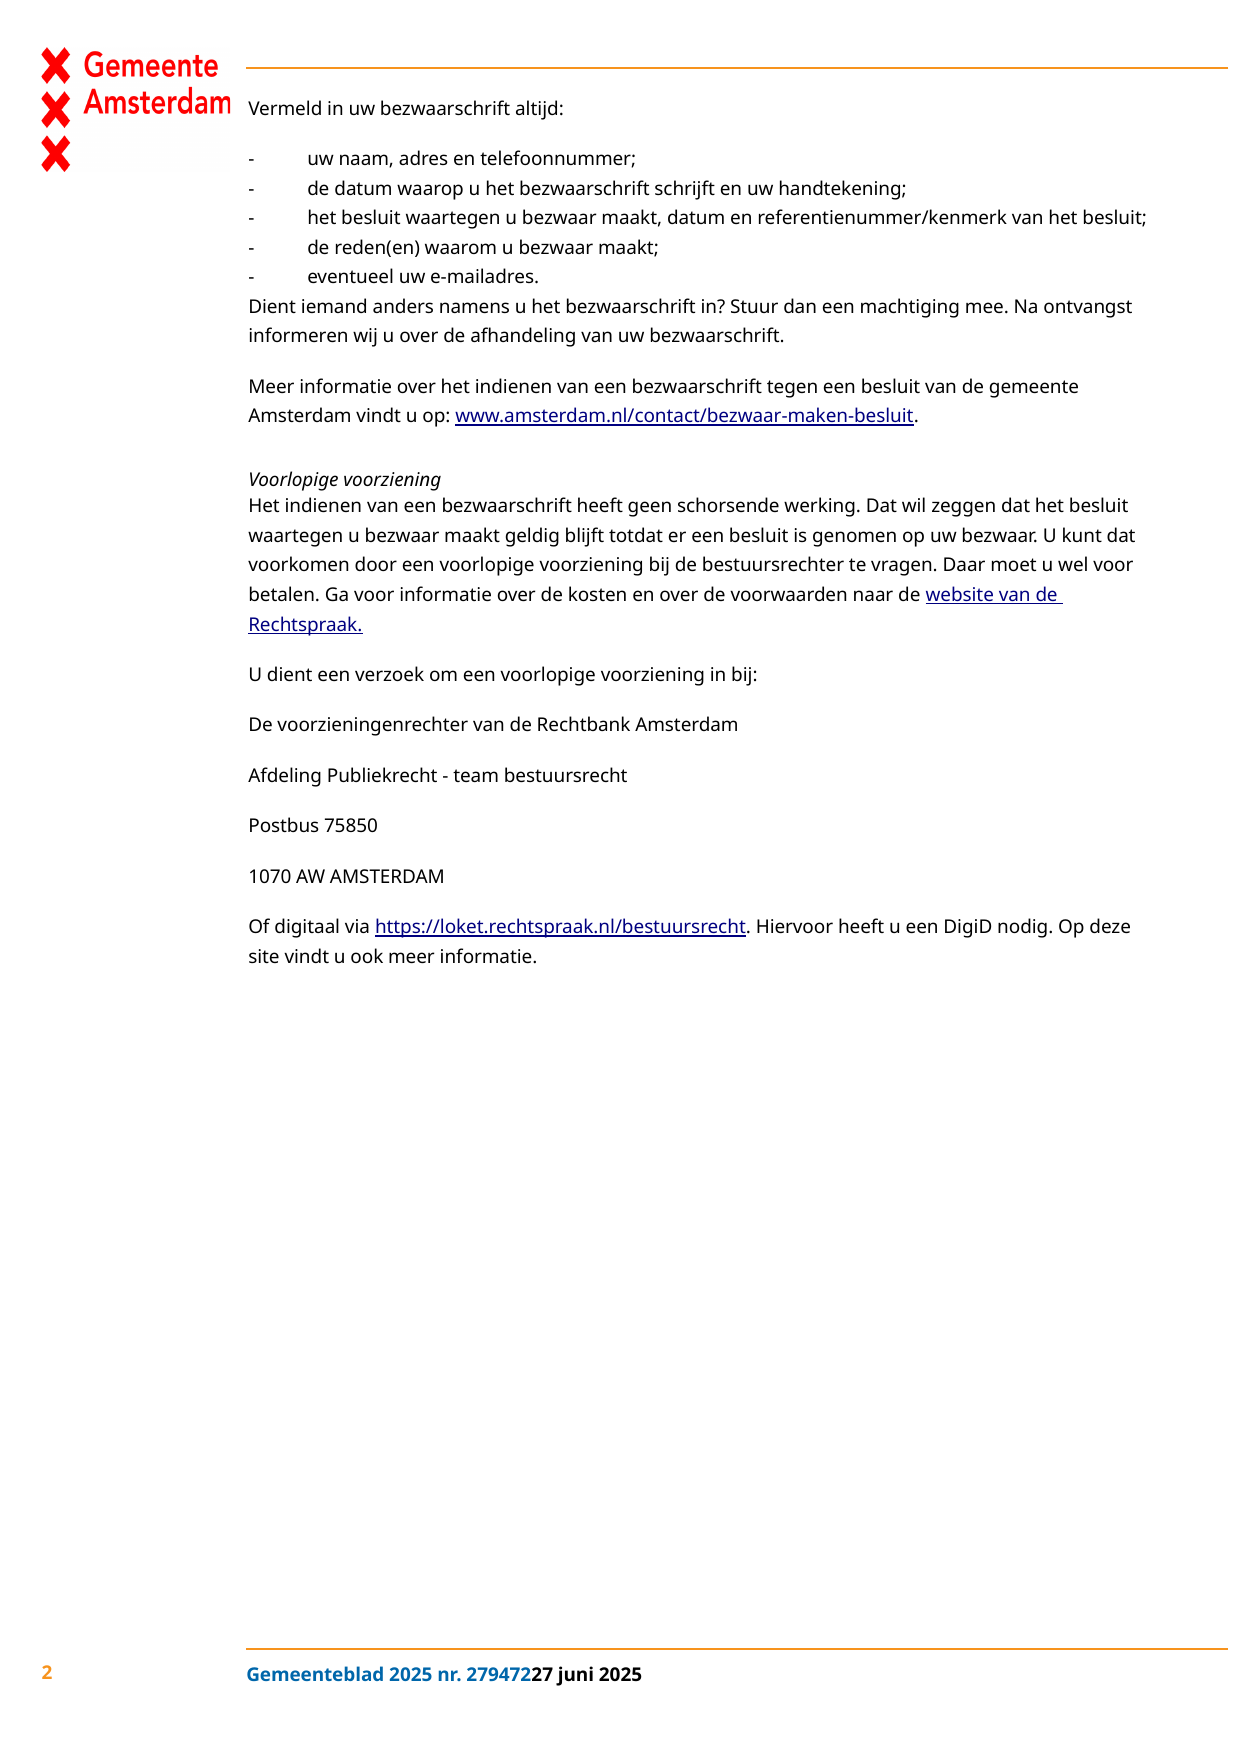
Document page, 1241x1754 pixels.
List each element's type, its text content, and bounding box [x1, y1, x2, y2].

text De voorzieningenrechter van de Rechtbank Amsterdam [248, 712, 1152, 737]
text Vermeld in uw bezwaarschrift altijd: [248, 95, 1152, 121]
list eventueel uw e-mailadres. [248, 263, 1152, 289]
list uw naam, adres en telefoonnummer; [248, 145, 1152, 171]
text 1070 AW AMSTERDAM [248, 863, 1152, 888]
list de reden(en) waarom u bezwaar maakt; [248, 234, 1152, 260]
text Afdeling Publiekrecht - team bestuursrecht [248, 762, 1152, 788]
text Voorlopige voorziening [248, 467, 1152, 492]
text Meer informatie over het indienen van een bezwaarschrift tegen een besluit van de gemeente Amsterdam vindt u op: www.amsterdam.nl/contact/bezwaar-maken-besluit. [248, 373, 1152, 428]
text Postbus 75850 [248, 812, 1152, 838]
picture [41, 47, 231, 172]
text Of digitaal via https://loket.rechtspraak.nl/bestuursrecht. Hiervoor heeft u een DigiD nodig. Op deze site vindt u ook meer informatie. [248, 913, 1152, 968]
list de datum waarop u het bezwaarschrift schrijft en uw handtekening; [248, 175, 1152, 201]
text U dient een verzoek om een voorlopige voorziening in bij: [248, 661, 1152, 687]
list het besluit waartegen u bezwaar maakt, datum en referentienummer/kenmerk van het besluit; [248, 204, 1152, 230]
text Dient iemand anders namens u het bezwaarschrift in? Stuur dan een machtiging mee. Na ontvangst informeren wij u over de afhandeling van uw bezwaarschrift. [248, 293, 1152, 348]
text Het indienen van een bezwaarschrift heeft geen schorsende werking. Dat wil zeggen dat het besluit waartegen u bezwaar maakt geldig blijft totdat er een besluit is genomen op uw bezwaar. U kunt dat voorkomen door een voorlopige voorziening bij de bestuursrechter te vragen. Daar moet u wel voor betalen. Ga voor informatie over de kosten en over de voorwaarden naar de website van de Rechtspraak. [248, 492, 1152, 636]
